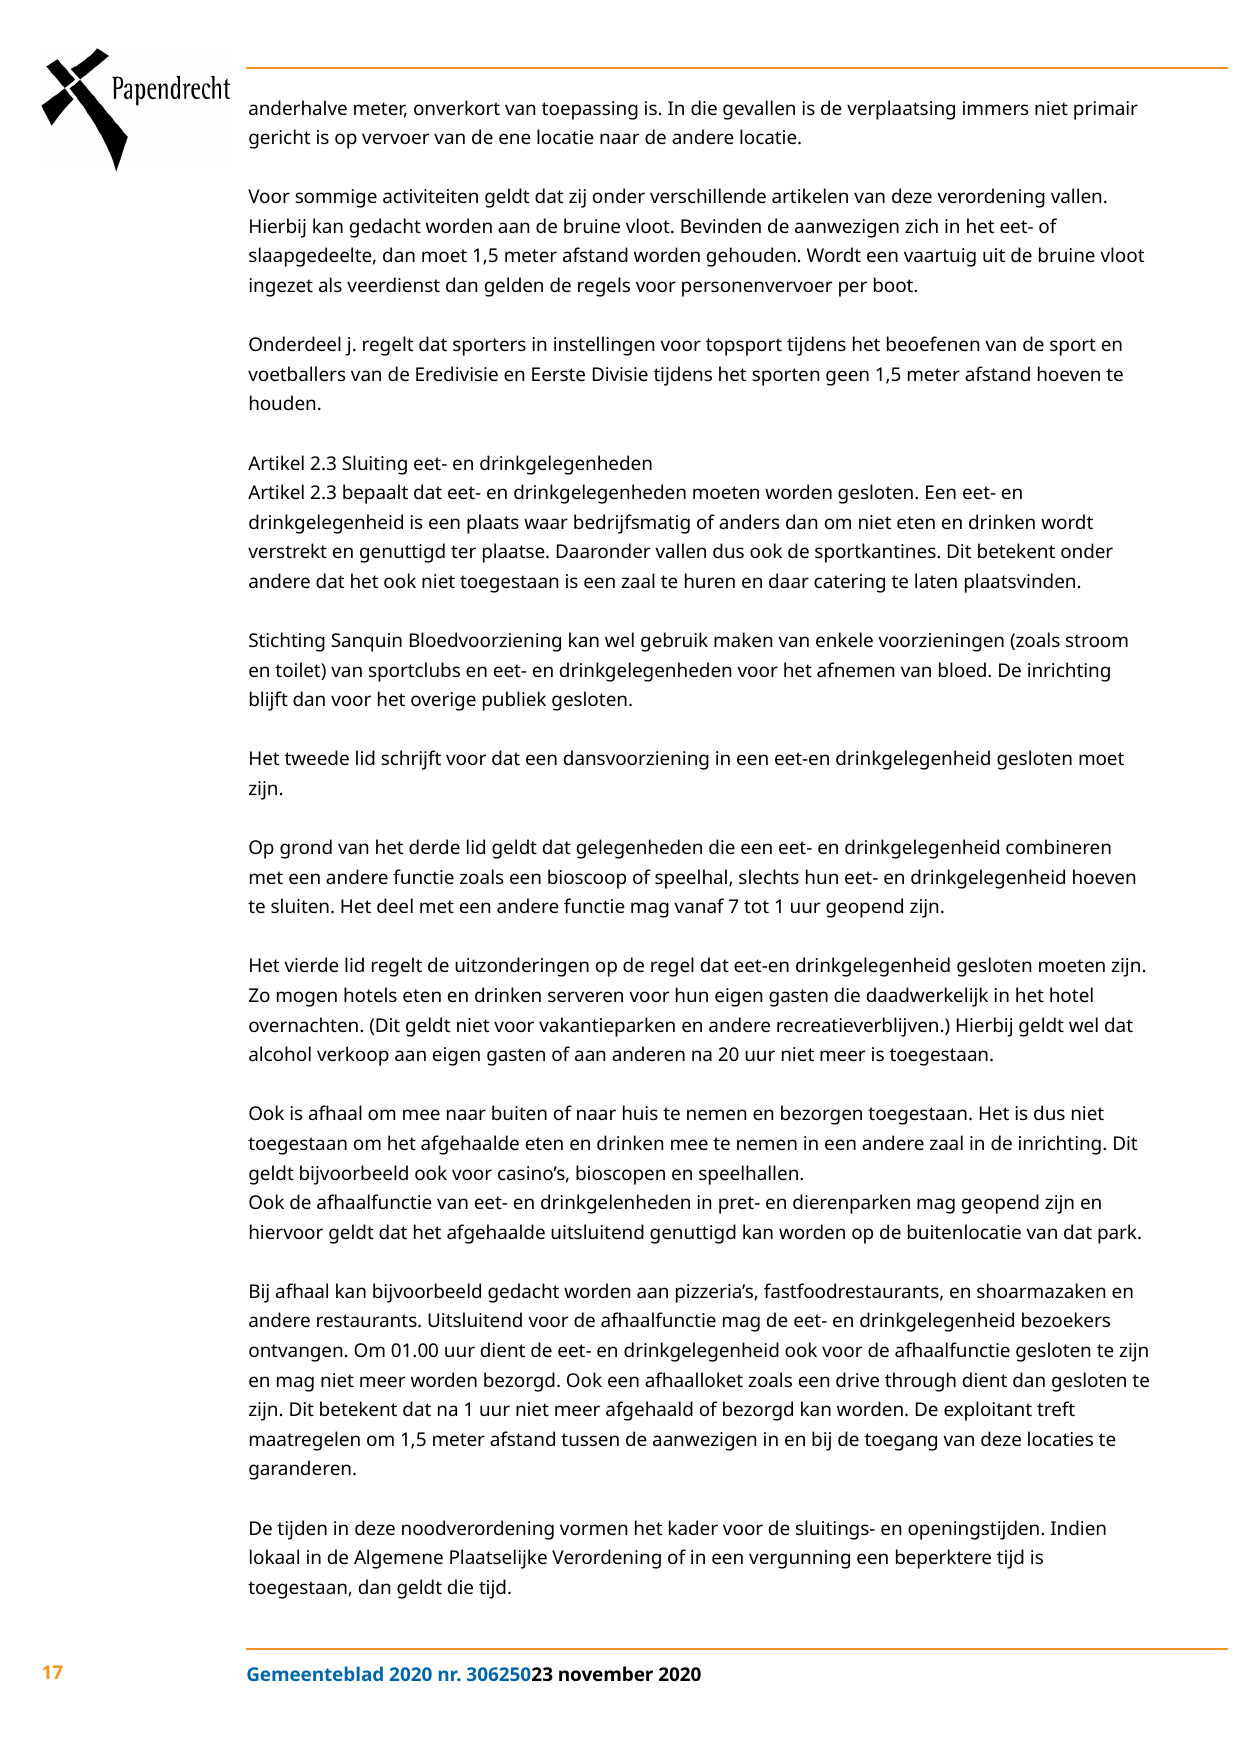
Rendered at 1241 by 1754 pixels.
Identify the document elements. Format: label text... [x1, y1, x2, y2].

text Onderdeel j. regelt dat sporters in instellingen voor topsport tijdens het beoefenen van de sport en voetballers van de Eredivisie en Eerste Divisie tijdens het sporten geen 1,5 meter afstand hoeven te houden. [248, 331, 1152, 416]
text Ook de afhaalfunctie van eet- en drinkgelenheden in pret- en dierenparken mag geopend zijn en hiervoor geldt dat het afgehaalde uitsluitend genuttigd kan worden op de buitenlocatie van dat park. [248, 1189, 1152, 1245]
picture [41, 47, 231, 172]
text Artikel 2.3 Sluiting eet- en drinkgelegenheden [248, 450, 1152, 476]
text Stichting Sanquin Bloedvoorziening kan wel gebruik maken van enkele voorzieningen (zoals stroom en toilet) van sportclubs en eet- en drinkgelegenheden voor het afnemen van bloed. De inrichting blijft dan voor het overige publiek gesloten. [248, 627, 1152, 712]
text Artikel 2.3 bepaalt dat eet- en drinkgelegenheden moeten worden gesloten. Een eet- en drinkgelegenheid is een plaats waar bedrijfsmatig of anders dan om niet eten en drinken wordt verstrekt en genuttigd ter plaatse. Daaronder vallen dus ook de sportkantines. Dit betekent onder andere dat het ook niet toegestaan is een zaal te huren en daar catering te laten plaatsvinden. [248, 479, 1152, 594]
text Het vierde lid regelt de uitzonderingen op de regel dat eet-en drinkgelegenheid gesloten moeten zijn. Zo mogen hotels eten en drinken serveren voor hun eigen gasten die daadwerkelijk in het hotel overnachten. (Dit geldt niet voor vakantieparken en andere recreatieverblijven.) Hierbij geldt wel dat alcohol verkoop aan eigen gasten of aan anderen na 20 uur niet meer is toegestaan. [248, 953, 1152, 1067]
text Het tweede lid schrijft voor dat een dansvoorziening in een eet-en drinkgelegenheid gesloten moet zijn. [248, 746, 1152, 801]
text Op grond van het derde lid geldt dat gelegenheden die een eet- en drinkgelegenheid combineren met een andere functie zoals een bioscoop of speelhal, slechts hun eet- en drinkgelegenheid hoeven te sluiten. Het deel met een andere functie mag vanaf 7 tot 1 uur geopend zijn. [248, 834, 1152, 919]
text De tijden in deze noodverordening vormen het kader voor de sluitings- en openingstijden. Indien lokaal in de Algemene Plaatselijke Verordening of in een vergunning een beperktere tijd is toegestaan, dan geldt die tijd. [248, 1515, 1152, 1600]
text anderhalve meter, onverkort van toepassing is. In die gevallen is de verplaatsing immers niet primair gericht is op vervoer van de ene locatie naar de andere locatie. [248, 95, 1152, 150]
text Voor sommige activiteiten geldt dat zij onder verschillende artikelen van deze verordening vallen. Hierbij kan gedacht worden aan de bruine vloot. Bevinden de aanwezigen zich in het eet- of slaapgedeelte, dan moet 1,5 meter afstand worden gehouden. Wordt een vaartuig uit de bruine vloot ingezet als veerdienst dan gelden de regels voor personenvervoer per boot. [248, 183, 1152, 298]
text Ook is afhaal om mee naar buiten of naar huis te nemen en bezorgen toegestaan. Het is dus niet toegestaan om het afgehaalde eten en drinken mee te nemen in een andere zaal in de inrichting. Dit geldt bijvoorbeeld ook voor casino’s, bioscopen en speelhallen. [248, 1101, 1152, 1186]
text Bij afhaal kan bijvoorbeeld gedacht worden aan pizzeria’s, fastfoodrestaurants, en shoarmazaken en andere restaurants. Uitsluitend voor de afhaalfunctie mag de eet- en drinkgelegenheid bezoekers ontvangen. Om 01.00 uur dient de eet- en drinkgelegenheid ook voor de afhaalfunctie gesloten te zijn en mag niet meer worden bezorgd. Ook een afhaalloket zoals een drive through dient dan gesloten te zijn. Dit betekent dat na 1 uur niet meer afgehaald of bezorgd kan worden. De exploitant treft maatregelen om 1,5 meter afstand tussen de aanwezigen in en bij de toegang van deze locaties te garanderen. [248, 1278, 1152, 1481]
